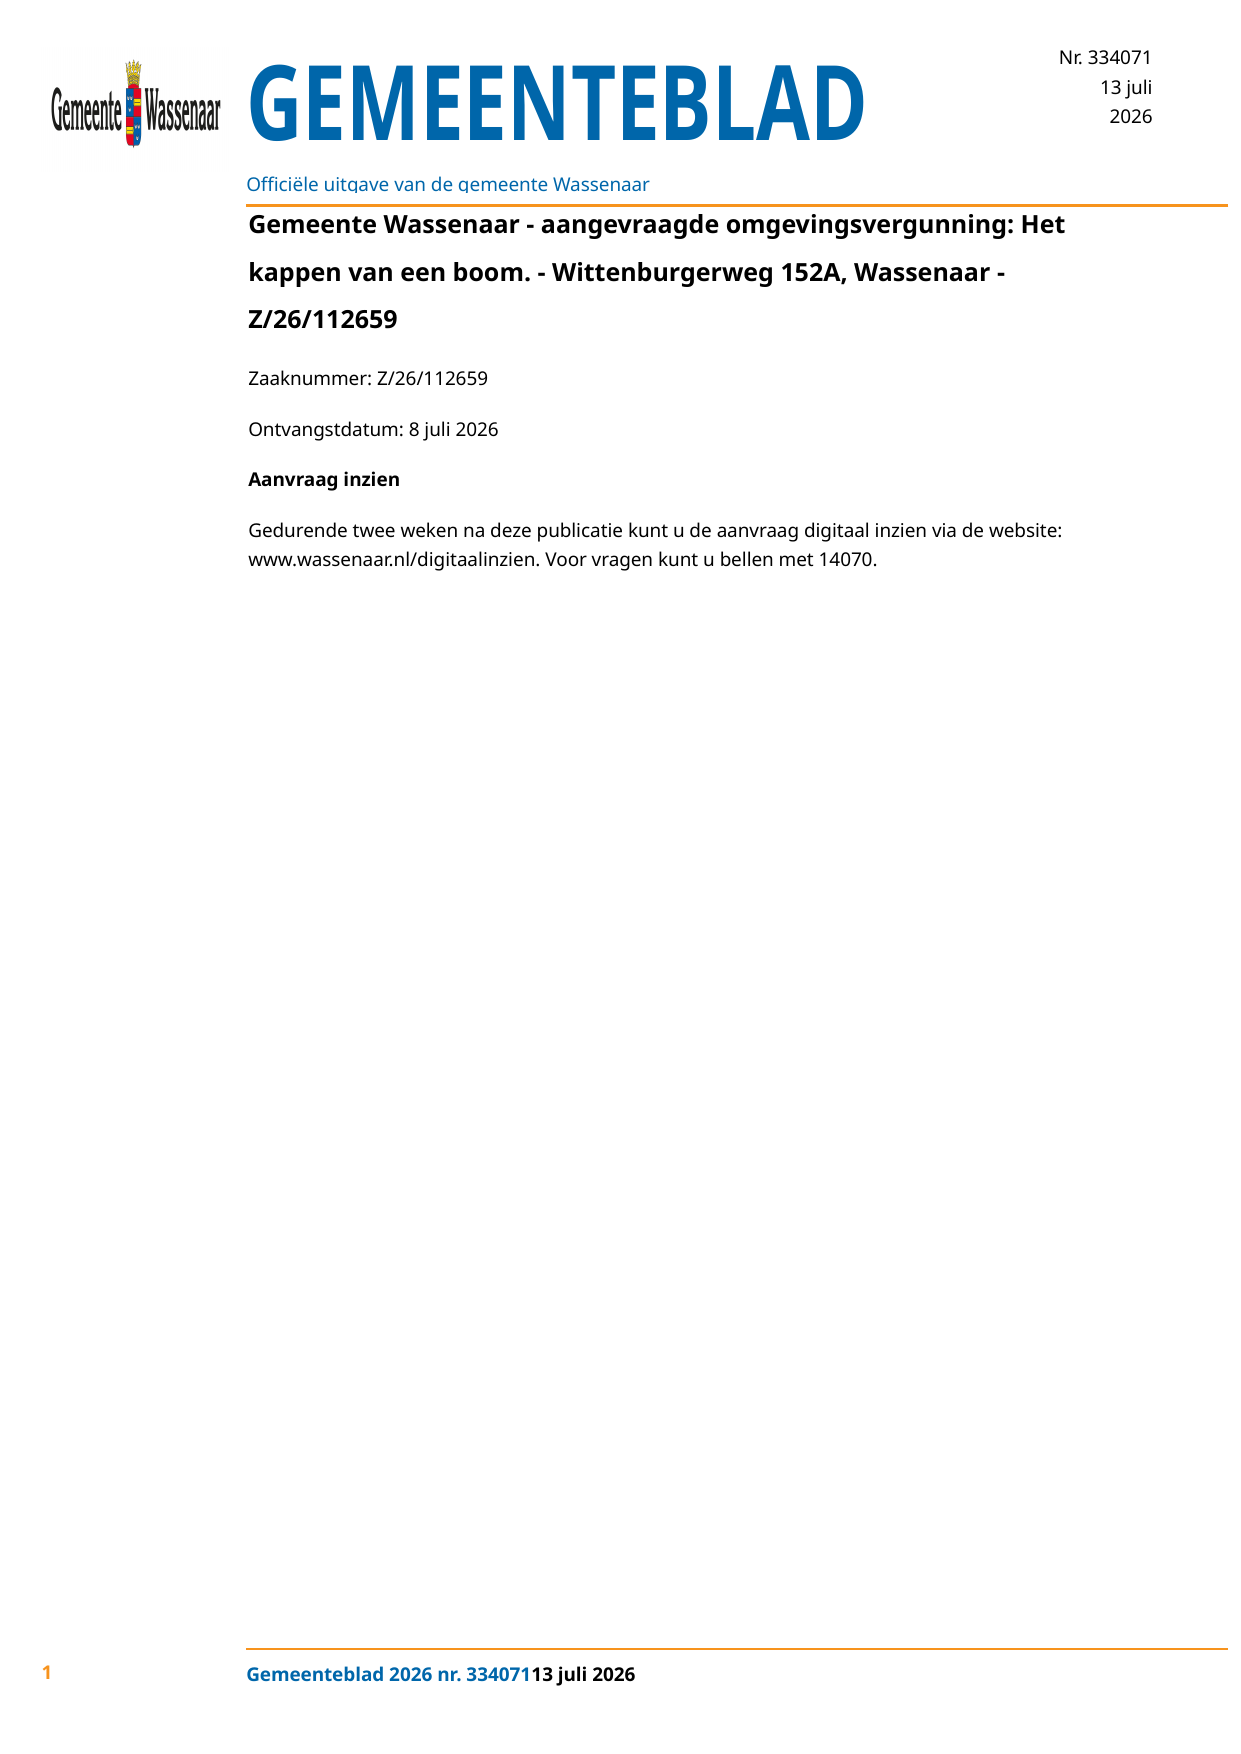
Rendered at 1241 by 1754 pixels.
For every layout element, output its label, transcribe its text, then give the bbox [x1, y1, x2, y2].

text Gemeente Wassenaar - aangevraagde omgevingsvergunning: Het kappen van een boom. - Wittenburgerweg 152A, Wassenaar - Z/26/112659 [248, 207, 1152, 336]
text Aanvraag inzien [248, 466, 1152, 492]
text Ontvangstdatum: 8 juli 2026 [248, 416, 1152, 442]
text Zaaknummer: Z/26/112659 [248, 366, 1152, 391]
text Gedurende twee weken na deze publicatie kunt u de aanvraag digitaal inzien via de website: www.wassenaar.nl/digitaalinzien. Voor vragen kunt u bellen met 14070. [248, 517, 1152, 572]
picture [41, 47, 231, 172]
